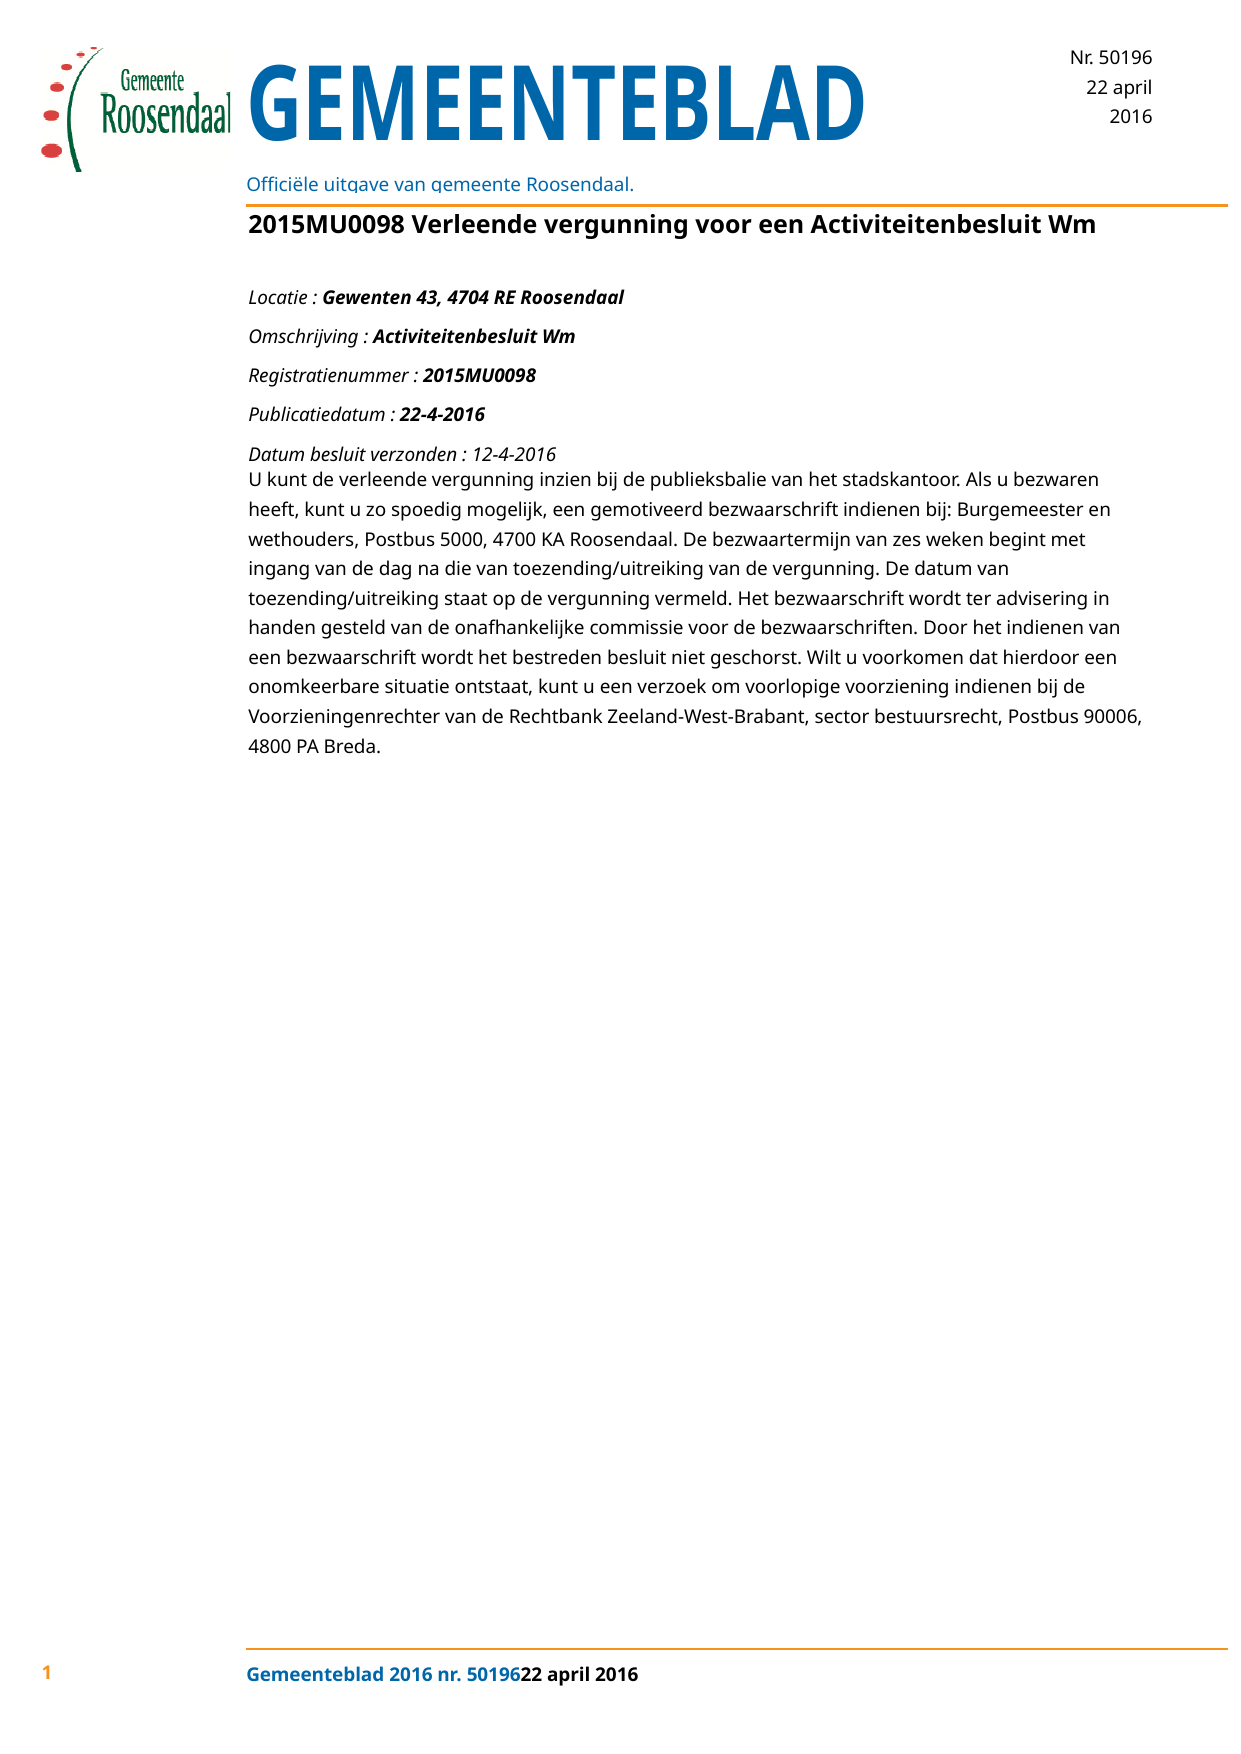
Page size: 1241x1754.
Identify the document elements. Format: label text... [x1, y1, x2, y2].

text Datum besluit verzonden : 12-4-2016 [248, 441, 1152, 467]
text Registratienummer : 2015MU0098 [248, 362, 1152, 388]
text U kunt de verleende vergunning inzien bij de publieksbalie van het stadskantoor. Als u bezwaren heeft, kunt u zo spoedig mogelijk, een gemotiveerd bezwaarschrift indienen bij: Burgemeester en wethouders, Postbus 5000, 4700 KA Roosendaal. De bezwaartermijn van zes weken begint met ingang van de dag na die van toezending/uitreiking van de vergunning. De datum van toezending/uitreiking staat op de vergunning vermeld. Het bezwaarschrift wordt ter advisering in handen gesteld van de onafhankelijke commissie voor de bezwaarschriften. Door het indienen van een bezwaarschrift wordt het bestreden besluit niet geschorst. Wilt u voorkomen dat hierdoor een onomkeerbare situatie ontstaat, kunt u een verzoek om voorlopige voorziening indienen bij de Voorzieningenrechter van de Rechtbank Zeeland-West-Brabant, sector bestuursrecht, Postbus 90006, 4800 PA Breda. [248, 467, 1152, 759]
picture [41, 47, 231, 172]
text Publicatiedatum : 22-4-2016 [248, 402, 1152, 427]
text Omschrijving : Activiteitenbesluit Wm [248, 323, 1152, 349]
text Locatie : Gewenten 43, 4704 RE Roosendaal [248, 284, 1152, 309]
text 2015MU0098 Verleende vergunning voor een Activiteitenbesluit Wm [248, 207, 1152, 241]
